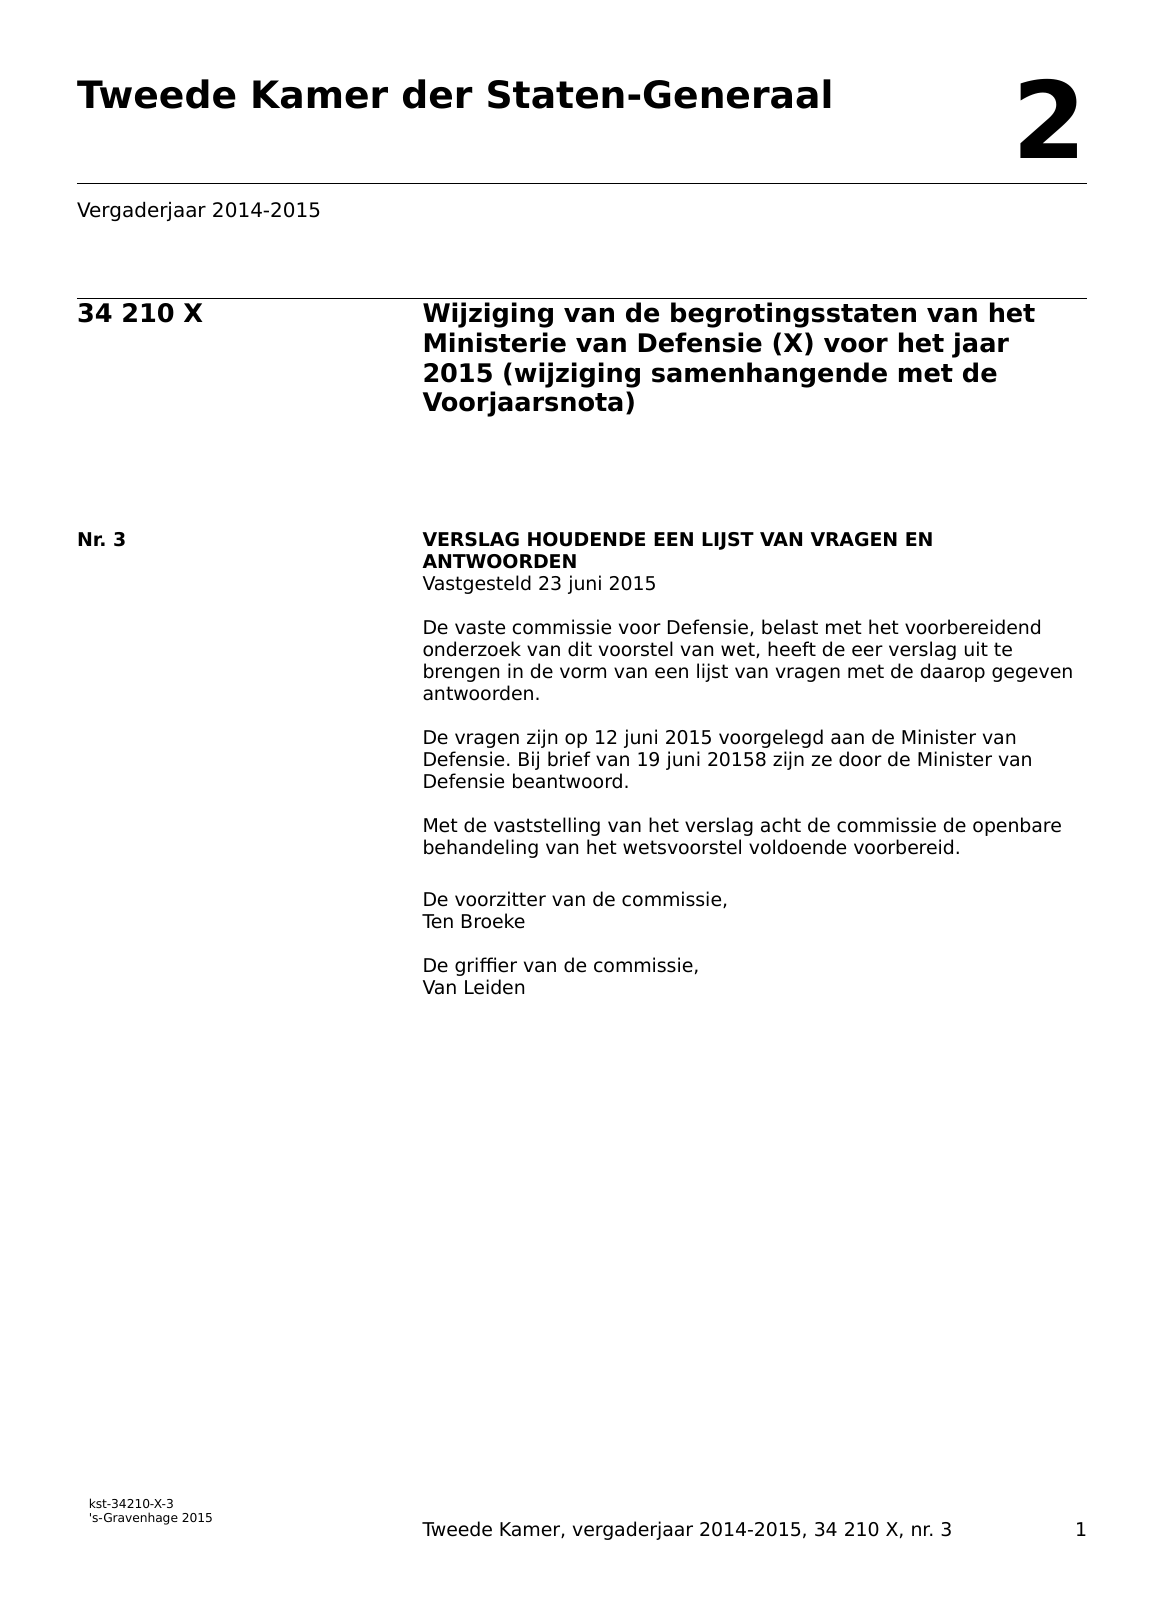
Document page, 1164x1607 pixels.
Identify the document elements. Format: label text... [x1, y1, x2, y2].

text kst-34210-X-3 [88, 1497, 323, 1511]
text De voorzitter van de commissie, Ten Broeke [422, 889, 1087, 933]
subtitle Nr. 3 VERSLAG HOUDENDE EEN LIJST VAN VRAGEN EN ANTWOORDEN [77, 529, 1087, 573]
text De vragen zijn op 12 juni 2015 voorgelegd aan de Minister van Defensie. Bij brief van 19 juni 20158 zijn ze door de Minister van Defensie beantwoord. [422, 727, 1087, 793]
text Vastgesteld 23 juni 2015 [422, 573, 1087, 595]
table_header 2 [886, 59, 1087, 183]
text 's-Gravenhage 2015 [88, 1511, 323, 1525]
table_header Tweede Kamer der Staten-Generaal [77, 59, 886, 183]
text De griffier van de commissie, Van Leiden [422, 955, 1087, 999]
text Met de vaststelling van het verslag acht de commissie de openbare behandeling van het wetsvoorstel voldoende voorbereid. [422, 815, 1087, 859]
table_cell Vergaderjaar 2014-2015 [77, 184, 1087, 298]
text De vaste commissie voor Defensie, belast met het voorbereidend onderzoek van dit voorstel van wet, heeft de eer verslag uit te brengen in de vorm van een lijst van vragen met de daarop gegeven antwoorden. [422, 617, 1087, 705]
subtitle 34 210 X Wijziging van de begrotingsstaten van het Ministerie van Defensie (X) voor het jaar 2015 (wijziging samenhangende met de Voorjaarsnota) [77, 299, 1087, 418]
